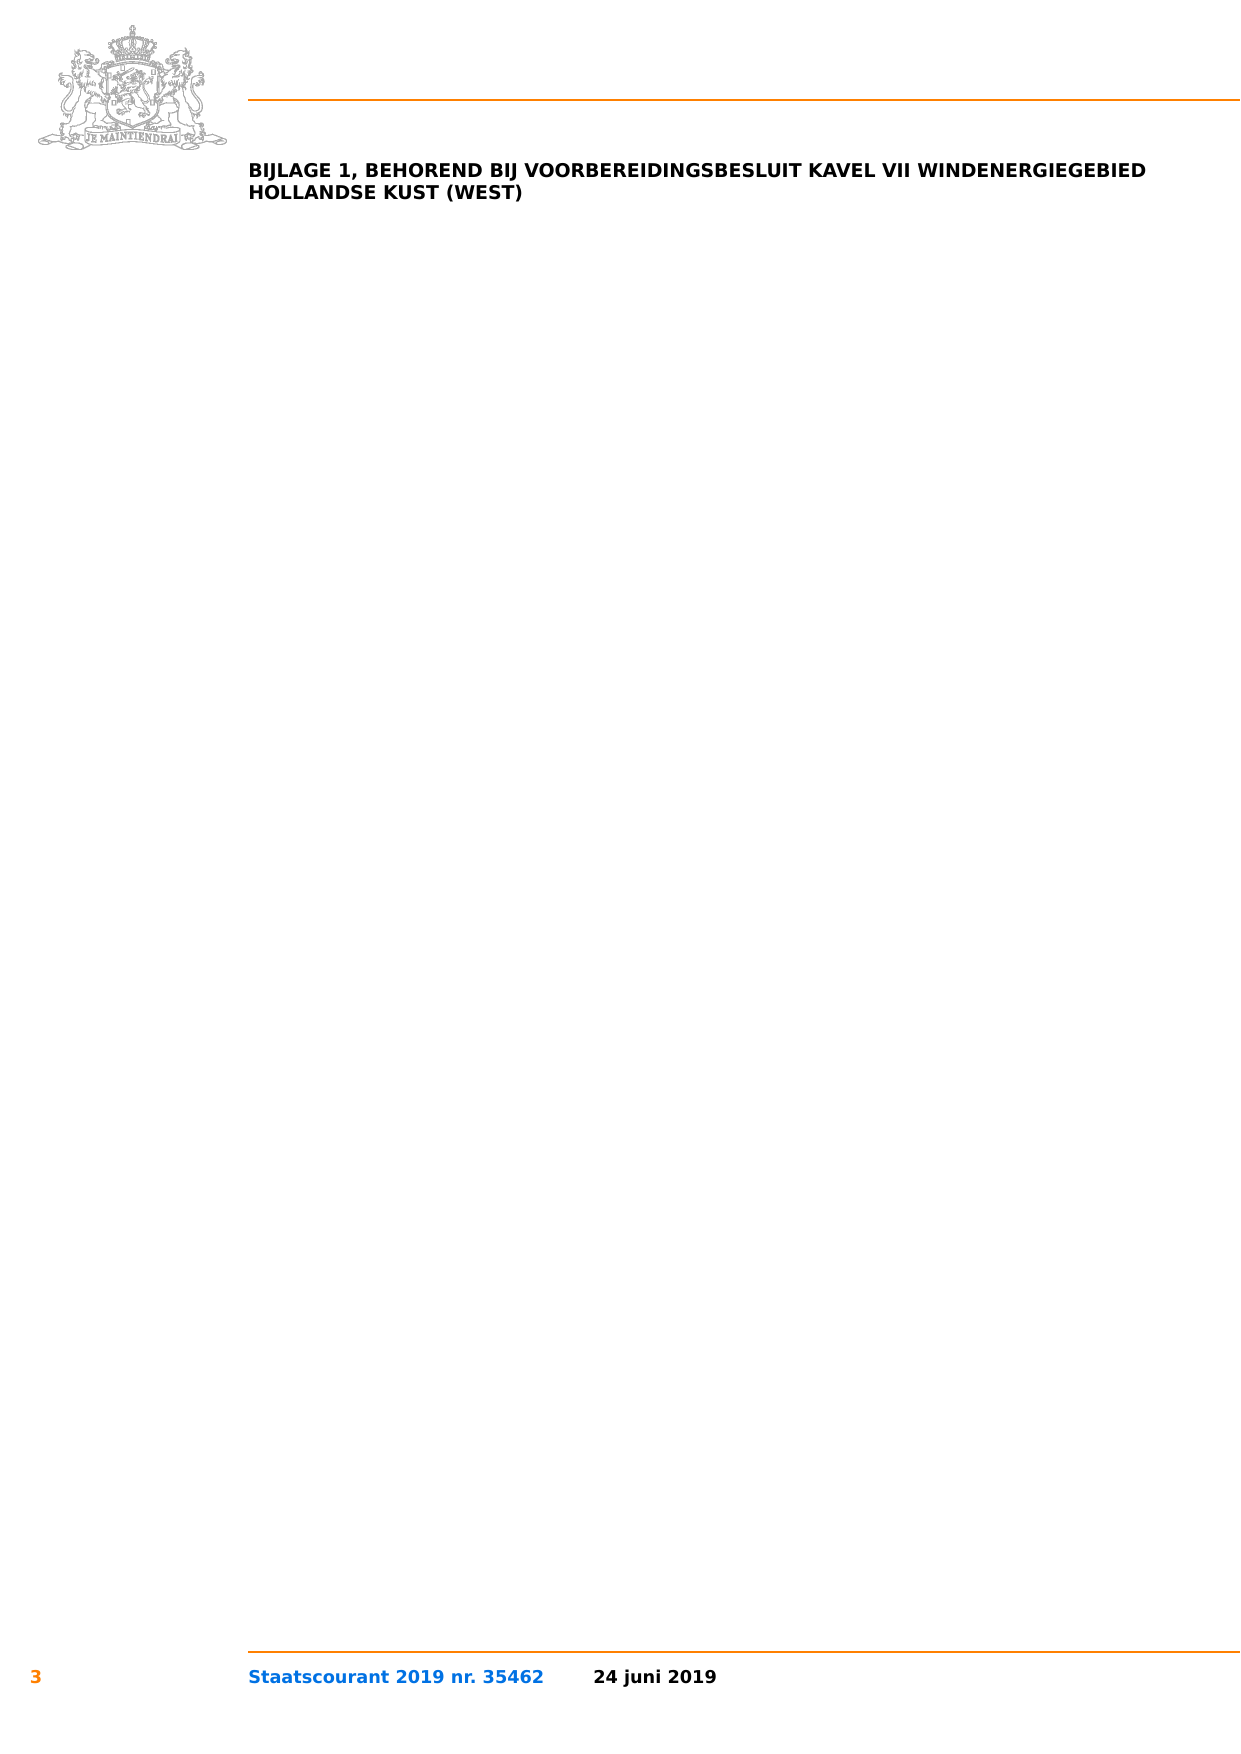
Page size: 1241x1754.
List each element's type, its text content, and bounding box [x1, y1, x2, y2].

picture [38, 25, 227, 150]
subtitle BIJLAGE 1, BEHOREND BIJ VOORBEREIDINGSBESLUIT KAVEL VII WINDENERGIEGEBIED HOLLANDSE KUST (WEST) [248, 160, 1163, 204]
